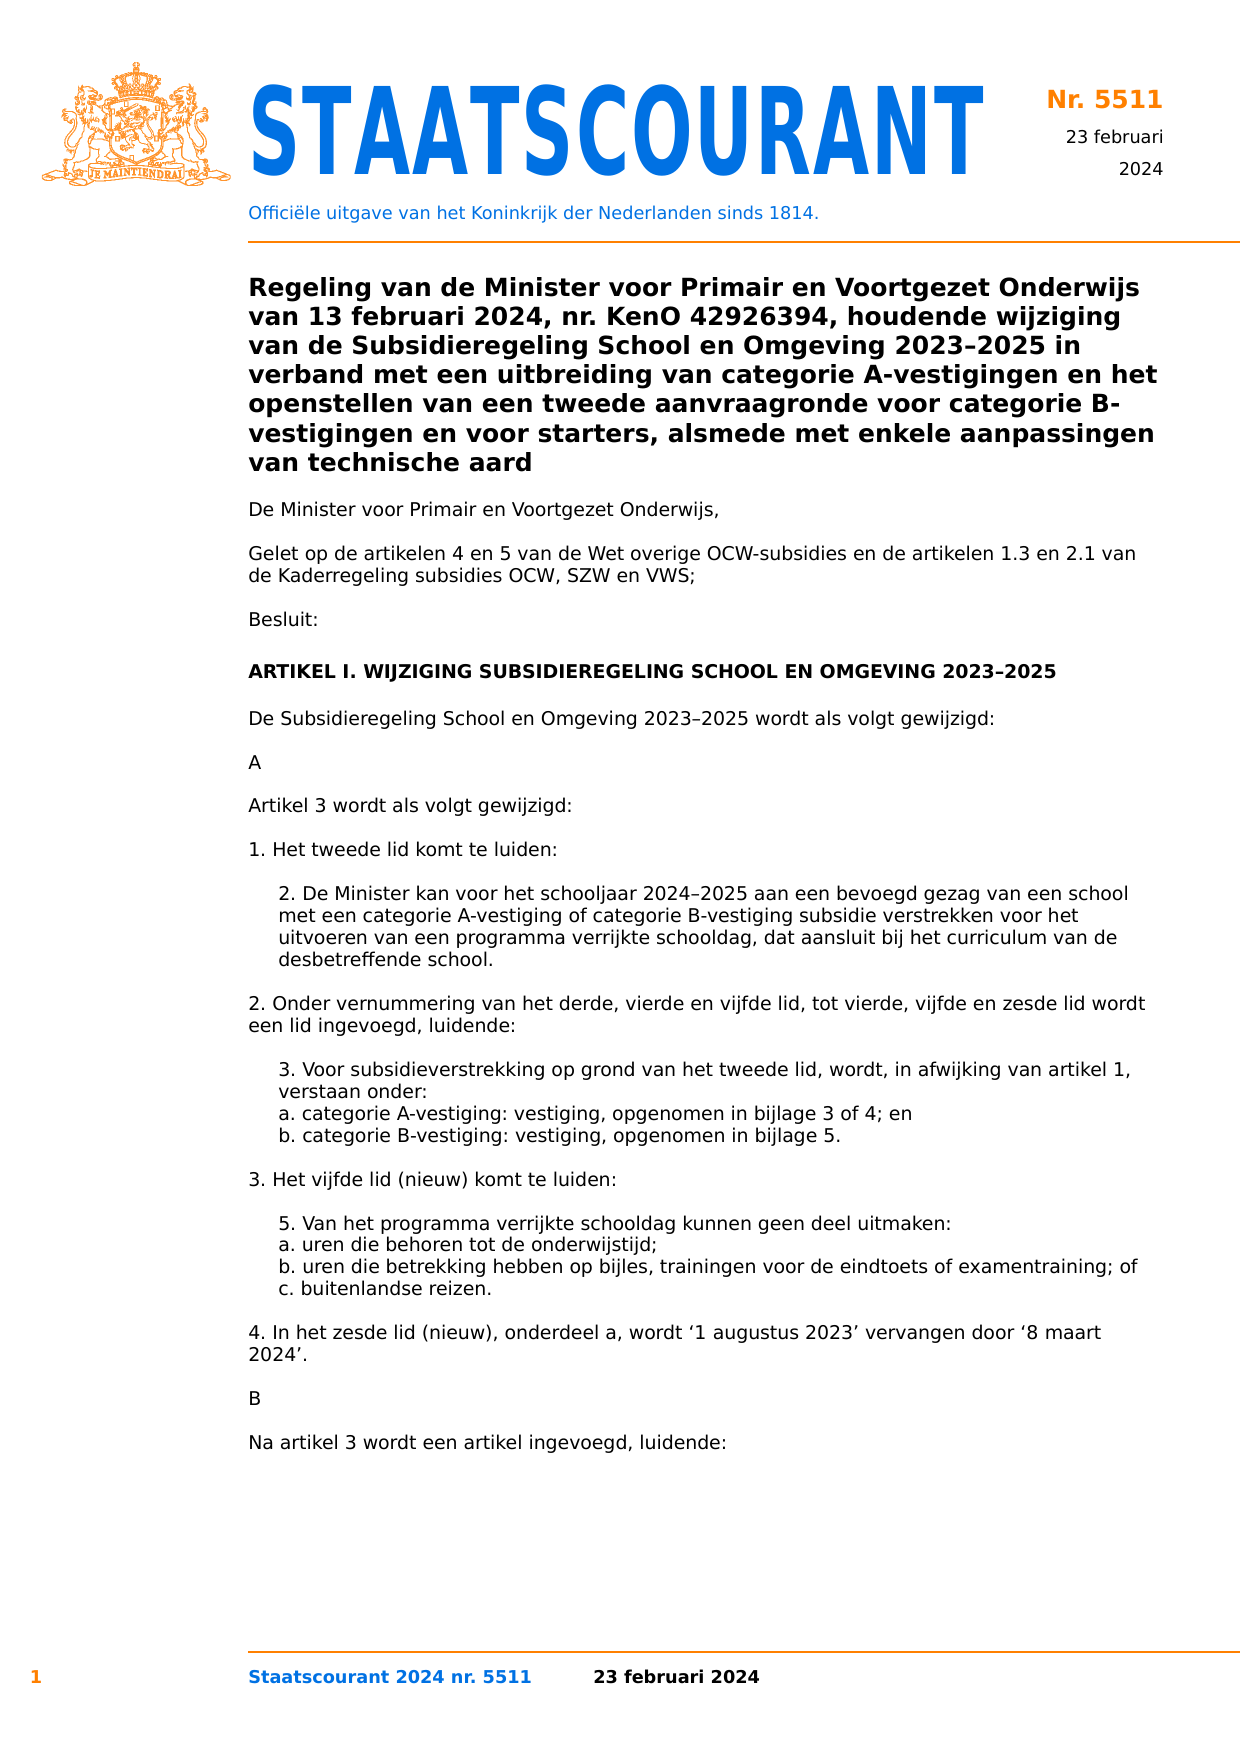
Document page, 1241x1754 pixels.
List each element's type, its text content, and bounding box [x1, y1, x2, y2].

table_header Nr. 5511 [998, 62, 1240, 121]
text a. categorie A-vestiging: vestiging, opgenomen in bijlage 3 of 4; en [278, 1103, 1163, 1125]
text De Subsidieregeling School en Omgeving 2023–2025 wordt als volgt gewijzigd: [248, 708, 1163, 730]
text 3. Voor subsidieverstrekking op grond van het tweede lid, wordt, in afwijking van artikel 1, verstaan onder: [278, 1059, 1163, 1103]
text c. buitenlandse reizen. [278, 1278, 1163, 1300]
text 2. De Minister kan voor het schooljaar 2024–2025 aan een bevoegd gezag van een school met een categorie A-vestiging of categorie B-vestiging subsidie verstrekken voor het uitvoeren van een programma verrijkte schooldag, dat aansluit bij het curriculum van de desbetreffende school. [278, 883, 1163, 971]
table_header STAATSCOURANT [248, 62, 998, 203]
text 1. Het tweede lid komt te luiden: [248, 839, 1163, 861]
text Na artikel 3 wordt een artikel ingevoegd, luidende: [248, 1432, 1163, 1454]
text 4. In het zesde lid (nieuw), onderdeel a, wordt ‘1 augustus 2023’ vervangen door ‘8 maart 2024’. [248, 1322, 1163, 1366]
subtitle ARTIKEL I. WIJZIGING SUBSIDIEREGELING SCHOOL EN OMGEVING 2023–2025 [248, 661, 1163, 683]
text Artikel 3 wordt als volgt gewijzigd: [248, 795, 1163, 817]
picture [41, 62, 231, 186]
text Besluit: [248, 609, 1163, 631]
table_cell Officiële uitgave van het Koninkrijk der Nederlanden sinds 1814. [248, 203, 1240, 241]
table_cell 23 februari [998, 121, 1240, 153]
text b. categorie B-vestiging: vestiging, opgenomen in bijlage 5. [278, 1125, 1163, 1147]
text B [248, 1388, 1163, 1410]
text De Minister voor Primair en Voortgezet Onderwijs, [248, 499, 1163, 521]
text A [248, 752, 1163, 773]
subtitle Regeling van de Minister voor Primair en Voortgezet Onderwijs van 13 februari 2024, nr. KenO 42926394, houdende wijziging van de Subsidieregeling School en Omgeving 2023–2025 in verband met een uitbreiding van categorie A-vestigingen en het openstellen van een tweede aanvraagronde voor categorie B-vestigingen en voor starters, alsmede met enkele aanpassingen van technische aard [248, 273, 1163, 477]
text 3. Het vijfde lid (nieuw) komt te luiden: [248, 1168, 1163, 1191]
table_header [25, 62, 248, 241]
text 5. Van het programma verrijkte schooldag kunnen geen deel uitmaken: [278, 1212, 1163, 1234]
text a. uren die behoren tot de onderwijstijd; [278, 1234, 1163, 1256]
text b. uren die betrekking hebben op bijles, trainingen voor de eindtoets of examentraining; of [278, 1256, 1163, 1278]
text 2. Onder vernummering van het derde, vierde en vijfde lid, tot vierde, vijfde en zesde lid wordt een lid ingevoegd, luidende: [248, 993, 1163, 1037]
text Gelet op de artikelen 4 en 5 van de Wet overige OCW-subsidies en de artikelen 1.3 en 2.1 van de Kaderregeling subsidies OCW, SZW en VWS; [248, 543, 1163, 587]
table_cell 2024 [998, 153, 1240, 203]
